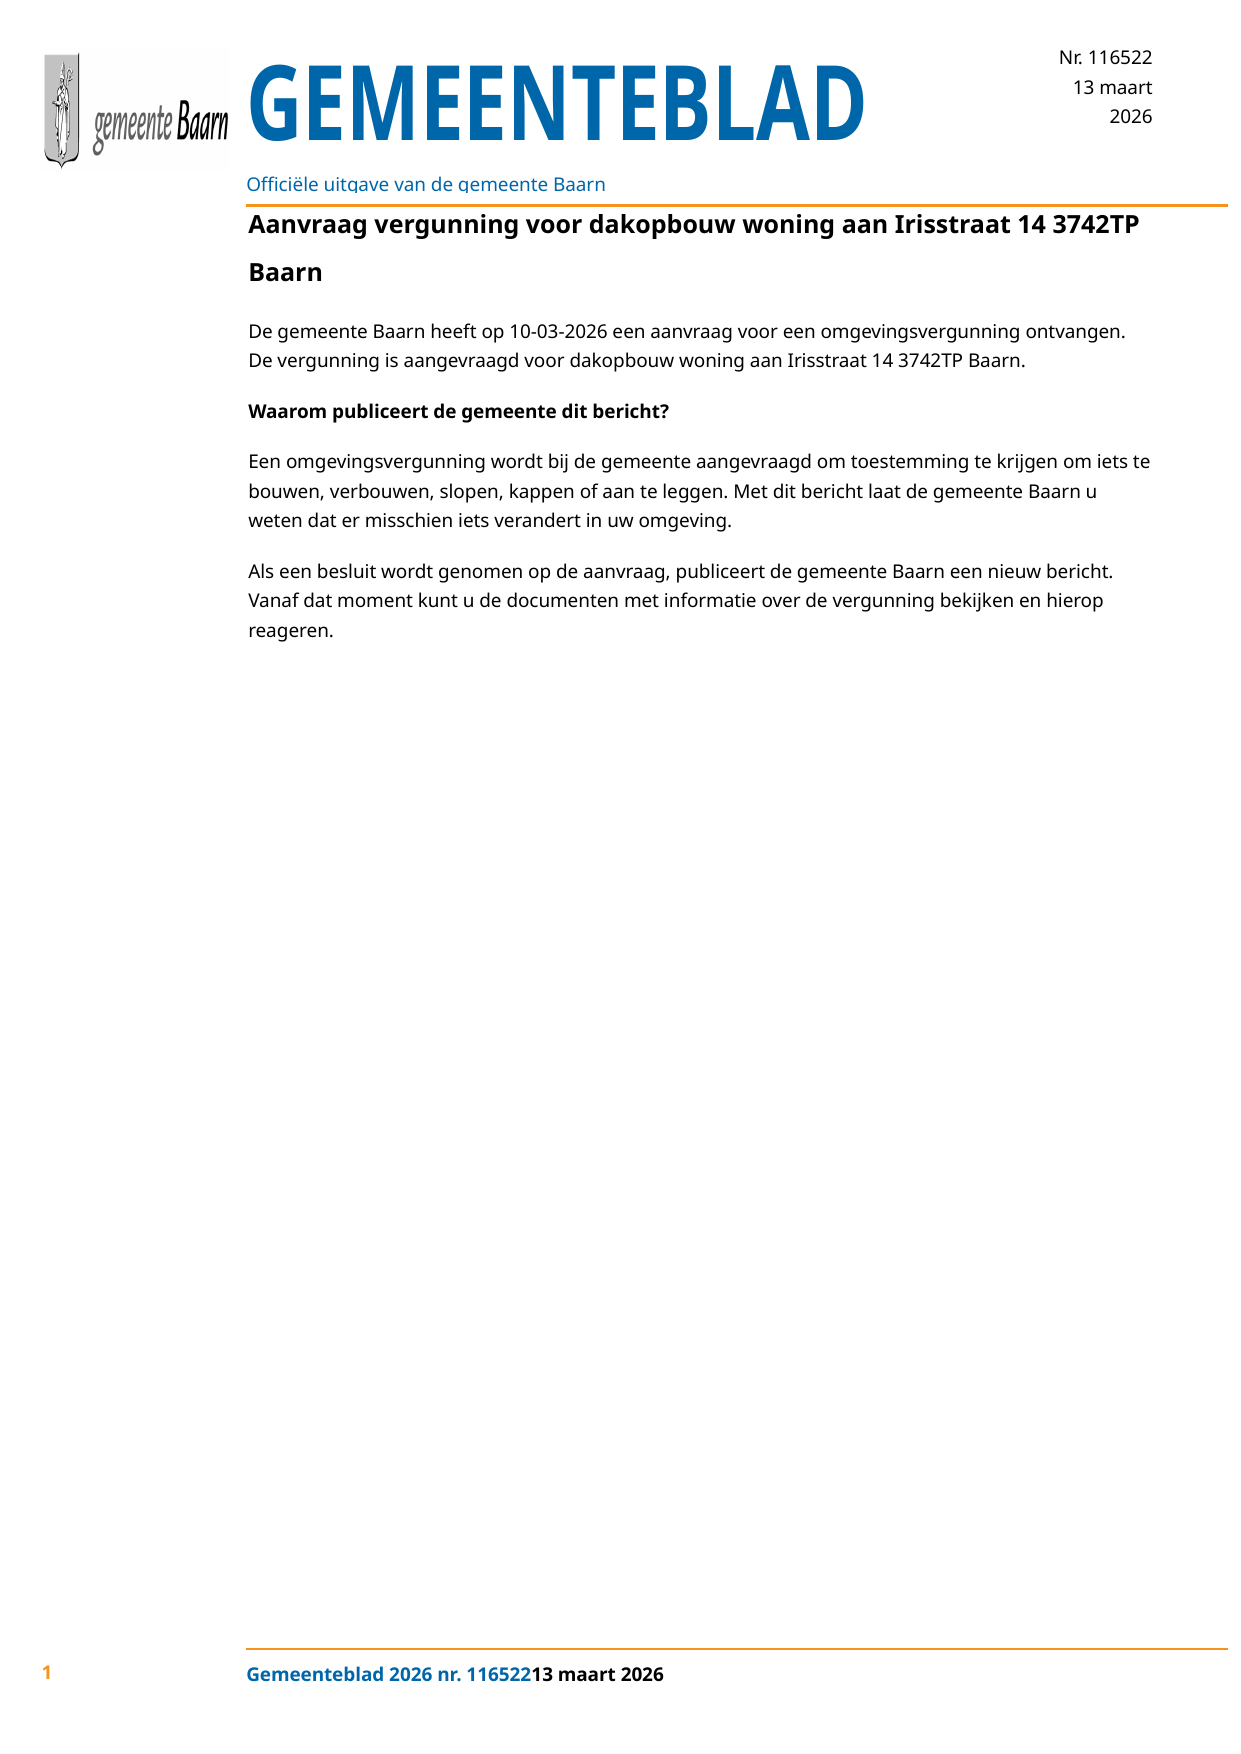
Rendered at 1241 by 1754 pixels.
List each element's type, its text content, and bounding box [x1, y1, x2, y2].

text Aanvraag vergunning voor dakopbouw woning aan Irisstraat 14 3742TP Baarn [248, 207, 1152, 288]
text De gemeente Baarn heeft op 10-03-2026 een aanvraag voor een omgevingsvergunning ontvangen. De vergunning is aangevraagd voor dakopbouw woning aan Irisstraat 14 3742TP Baarn. [248, 318, 1152, 373]
text Waarom publiceert de gemeente dit bericht? [248, 398, 1152, 424]
text Een omgevingsvergunning wordt bij de gemeente aangevraagd om toestemming te krijgen om iets te bouwen, verbouwen, slopen, kappen of aan te leggen. Met dit bericht laat de gemeente Baarn u weten dat er misschien iets verandert in uw omgeving. [248, 448, 1152, 533]
text Als een besluit wordt genomen op de aanvraag, publiceert de gemeente Baarn een nieuw bericht. Vanaf dat moment kunt u de documenten met informatie over de vergunning bekijken en hierop reageren. [248, 558, 1152, 643]
picture [41, 47, 231, 172]
